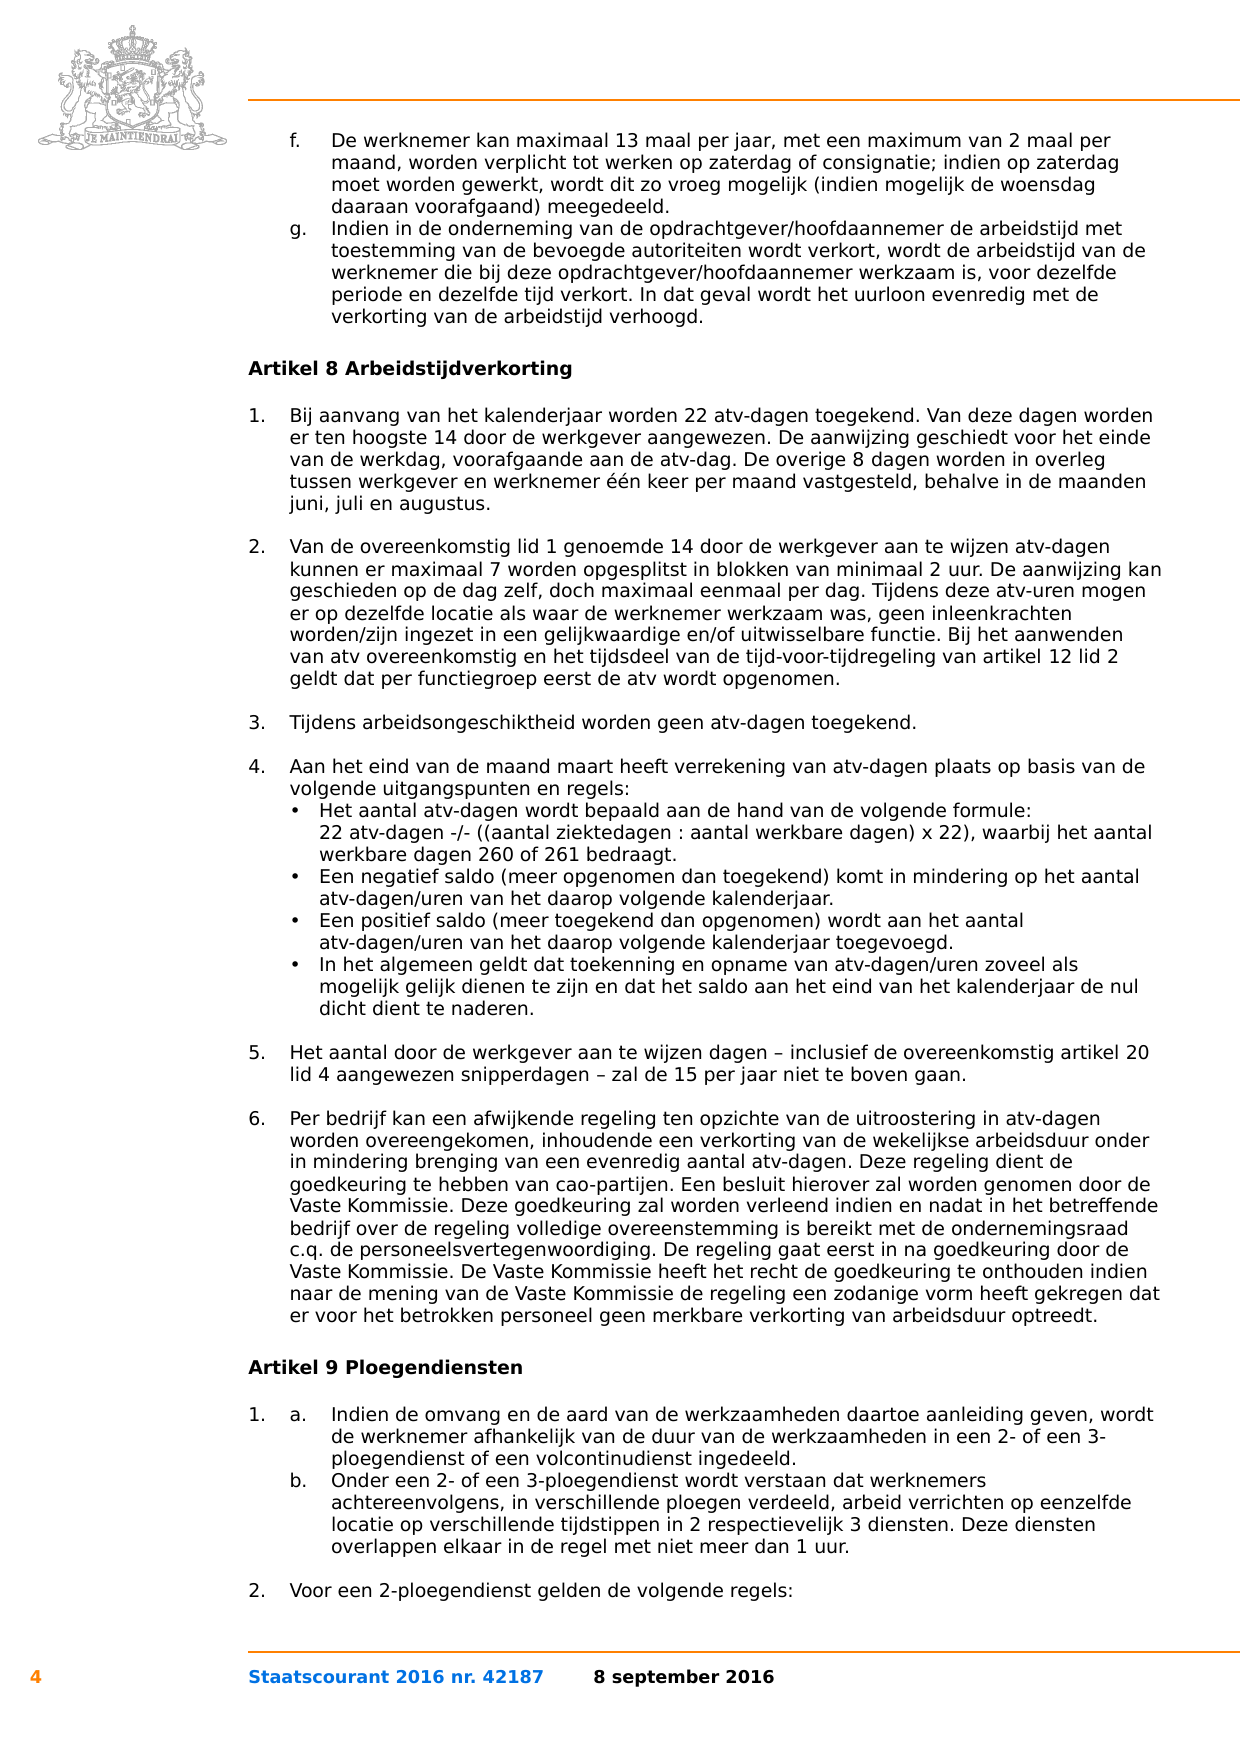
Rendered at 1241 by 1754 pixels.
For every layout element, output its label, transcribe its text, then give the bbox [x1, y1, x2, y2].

text 2. Voor een 2-ploegendienst gelden de volgende regels: [248, 1580, 1163, 1602]
text 1. a. Indien de omvang en de aard van de werkzaamheden daartoe aanleiding geven, wordt de werknemer afhankelijk van de duur van de werkzaamheden in een 2- of een 3-ploegendienst of een volcontinudienst ingedeeld. [248, 1404, 1163, 1470]
text • Een positief saldo (meer toegekend dan opgenomen) wordt aan het aantal atv-dagen/uren van het daarop volgende kalenderjaar toegevoegd. [289, 910, 1163, 954]
subtitle Artikel 9 Ploegendiensten [248, 1357, 1163, 1379]
text 5. Het aantal door de werkgever aan te wijzen dagen – inclusief de overeenkomstig artikel 20 lid 4 aangewezen snipperdagen – zal de 15 per jaar niet te boven gaan. [248, 1042, 1163, 1086]
text b. Onder een 2- of een 3-ploegendienst wordt verstaan dat werknemers achtereenvolgens, in verschillende ploegen verdeeld, arbeid verrichten op eenzelfde locatie op verschillende tijdstippen in 2 respectievelijk 3 diensten. Deze diensten overlappen elkaar in de regel met niet meer dan 1 uur. [289, 1470, 1163, 1558]
text 6. Per bedrijf kan een afwijkende regeling ten opzichte van de uitroostering in atv-dagen worden overeengekomen, inhoudende een verkorting van de wekelijkse arbeidsduur onder in mindering brenging van een evenredig aantal atv-dagen. Deze regeling dient de goedkeuring te hebben van cao-partijen. Een besluit hierover zal worden genomen door de Vaste Kommissie. Deze goedkeuring zal worden verleend indien en nadat in het betreffende bedrijf over de regeling volledige overeenstemming is bereikt met de ondernemingsraad c.q. de personeelsvertegenwoordiging. De regeling gaat eerst in na goedkeuring door de Vaste Kommissie. De Vaste Kommissie heeft het recht de goedkeuring te onthouden indien naar de mening van de Vaste Kommissie de regeling een zodanige vorm heeft gekregen dat er voor het betrokken personeel geen merkbare verkorting van arbeidsduur optreedt. [248, 1107, 1163, 1327]
text 4. Aan het eind van de maand maart heeft verrekening van atv-dagen plaats op basis van de volgende uitgangspunten en regels: [248, 756, 1163, 800]
text f. De werknemer kan maximaal 13 maal per jaar, met een maximum van 2 maal per maand, worden verplicht tot werken op zaterdag of consignatie; indien op zaterdag moet worden gewerkt, wordt dit zo vroeg mogelijk (indien mogelijk de woensdag daaraan voorafgaand) meegedeeld. [289, 130, 1163, 218]
picture [38, 25, 227, 150]
text g. Indien in de onderneming van de opdrachtgever/hoofdaannemer de arbeidstijd met toestemming van de bevoegde autoriteiten wordt verkort, wordt de arbeidstijd van de werknemer die bij deze opdrachtgever/hoofdaannemer werkzaam is, voor dezelfde periode en dezelfde tijd verkort. In dat geval wordt het uurloon evenredig met de verkorting van de arbeidstijd verhoogd. [289, 218, 1163, 328]
text • Een negatief saldo (meer opgenomen dan toegekend) komt in mindering op het aantal atv-dagen/uren van het daarop volgende kalenderjaar. [289, 866, 1163, 910]
text • In het algemeen geldt dat toekenning en opname van atv-dagen/uren zoveel als mogelijk gelijk dienen te zijn en dat het saldo aan het eind van het kalenderjaar de nul dicht dient te naderen. [289, 954, 1163, 1020]
subtitle Artikel 8 Arbeidstijdverkorting [248, 358, 1163, 380]
text 1. Bij aanvang van het kalenderjaar worden 22 atv-dagen toegekend. Van deze dagen worden er ten hoogste 14 door de werkgever aangewezen. De aanwijzing geschiedt voor het einde van de werkdag, voorafgaande aan de atv-dag. De overige 8 dagen worden in overleg tussen werkgever en werknemer één keer per maand vastgesteld, behalve in de maanden juni, juli en augustus. [248, 405, 1163, 514]
text 2. Van de overeenkomstig lid 1 genoemde 14 door de werkgever aan te wijzen atv-dagen kunnen er maximaal 7 worden opgesplitst in blokken van minimaal 2 uur. De aanwijzing kan geschieden op de dag zelf, doch maximaal eenmaal per dag. Tijdens deze atv-uren mogen er op dezelfde locatie als waar de werknemer werkzaam was, geen inleenkrachten worden/zijn ingezet in een gelijkwaardige en/of uitwisselbare functie. Bij het aanwenden van atv overeenkomstig en het tijdsdeel van de tijd-voor-tijdregeling van artikel 12 lid 2 geldt dat per functiegroep eerst de atv wordt opgenomen. [248, 536, 1163, 690]
text • Het aantal atv-dagen wordt bepaald aan de hand van de volgende formule: [289, 800, 1163, 822]
text 22 atv-dagen -/- ((aantal ziektedagen : aantal werkbare dagen) x 22), waarbij het aantal werkbare dagen 260 of 261 bedraagt. [319, 822, 1163, 866]
text 3. Tijdens arbeidsongeschiktheid worden geen atv-dagen toegekend. [248, 712, 1163, 734]
